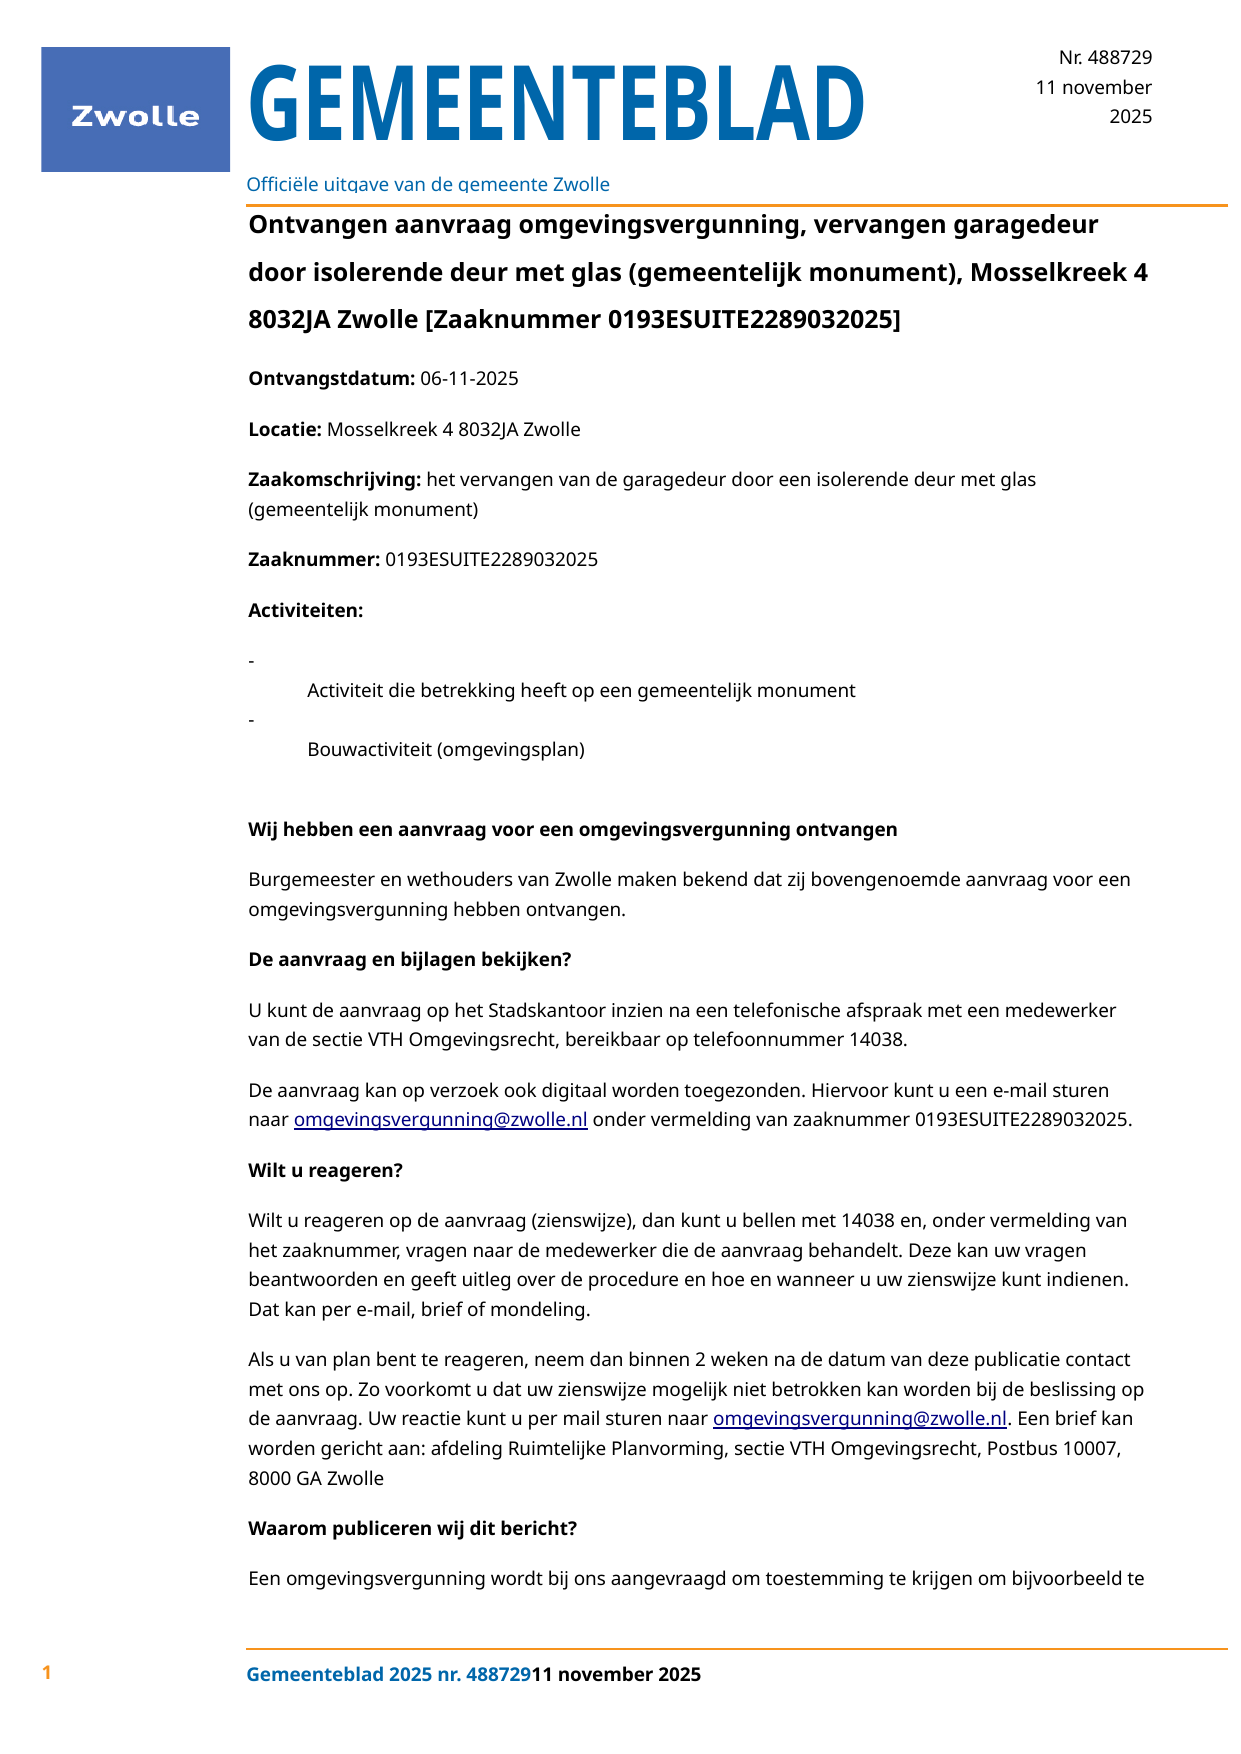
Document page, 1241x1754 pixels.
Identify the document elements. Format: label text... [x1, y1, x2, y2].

text Een omgevingsvergunning wordt bij ons aangevraagd om toestemming te krijgen om bijvoorbeeld te [248, 1566, 1152, 1591]
text Zaaknummer: 0193ESUITE2289032025 [248, 546, 1152, 572]
text Wij hebben een aanvraag voor een omgevingsvergunning ontvangen [248, 816, 1152, 842]
text Locatie: Mosselkreek 4 8032JA Zwolle [248, 416, 1152, 442]
text Zaakomschrijving: het vervangen van de garagedeur door een isolerende deur met glas (gemeentelijk monument) [248, 466, 1152, 522]
list Activiteit die betrekking heeft op een gemeentelijk monument [248, 677, 1152, 702]
text Activiteiten: [248, 597, 1152, 622]
text Wilt u reageren? [248, 1157, 1152, 1182]
text De aanvraag kan op verzoek ook digitaal worden toegezonden. Hiervoor kunt u een e-mail sturen naar omgevingsvergunning@zwolle.nl onder vermelding van zaaknummer 0193ESUITE2289032025. [248, 1077, 1152, 1132]
list Bouwactiviteit (omgevingsplan) [248, 736, 1152, 762]
text Ontvangen aanvraag omgevingsvergunning, vervangen garagedeur door isolerende deur met glas (gemeentelijk monument), Mosselkreek 4 8032JA Zwolle [Zaaknummer 0193ESUITE2289032025] [248, 207, 1152, 336]
picture [41, 47, 231, 172]
text Wilt u reageren op de aanvraag (zienswijze), dan kunt u bellen met 14038 en, onder vermelding van het zaaknummer, vragen naar de medewerker die de aanvraag behandelt. Deze kan uw vragen beantwoorden en geeft uitleg over de procedure en hoe en wanneer u uw zienswijze kunt indienen. Dat kan per e-mail, brief of mondeling. [248, 1207, 1152, 1322]
text De aanvraag en bijlagen bekijken? [248, 946, 1152, 972]
text U kunt de aanvraag op het Stadskantoor inzien na een telefonische afspraak met een medewerker van de sectie VTH Omgevingsrecht, bereikbaar op telefoonnummer 14038. [248, 997, 1152, 1052]
text Burgemeester en wethouders van Zwolle maken bekend dat zij bovengenoemde aanvraag voor een omgevingsvergunning hebben ontvangen. [248, 866, 1152, 922]
text Ontvangstdatum: 06-11-2025 [248, 366, 1152, 391]
text Waarom publiceren wij dit bericht? [248, 1515, 1152, 1541]
text Als u van plan bent te reageren, neem dan binnen 2 weken na de datum van deze publicatie contact met ons op. Zo voorkomt u dat uw zienswijze mogelijk niet betrokken kan worden bij de beslissing op de aanvraag. Uw reactie kunt u per mail sturen naar omgevingsvergunning@zwolle.nl. Een brief kan worden gericht aan: afdeling Ruimtelijke Planvorming, sectie VTH Omgevingsrecht, Postbus 10007, 8000 GA Zwolle [248, 1346, 1152, 1490]
